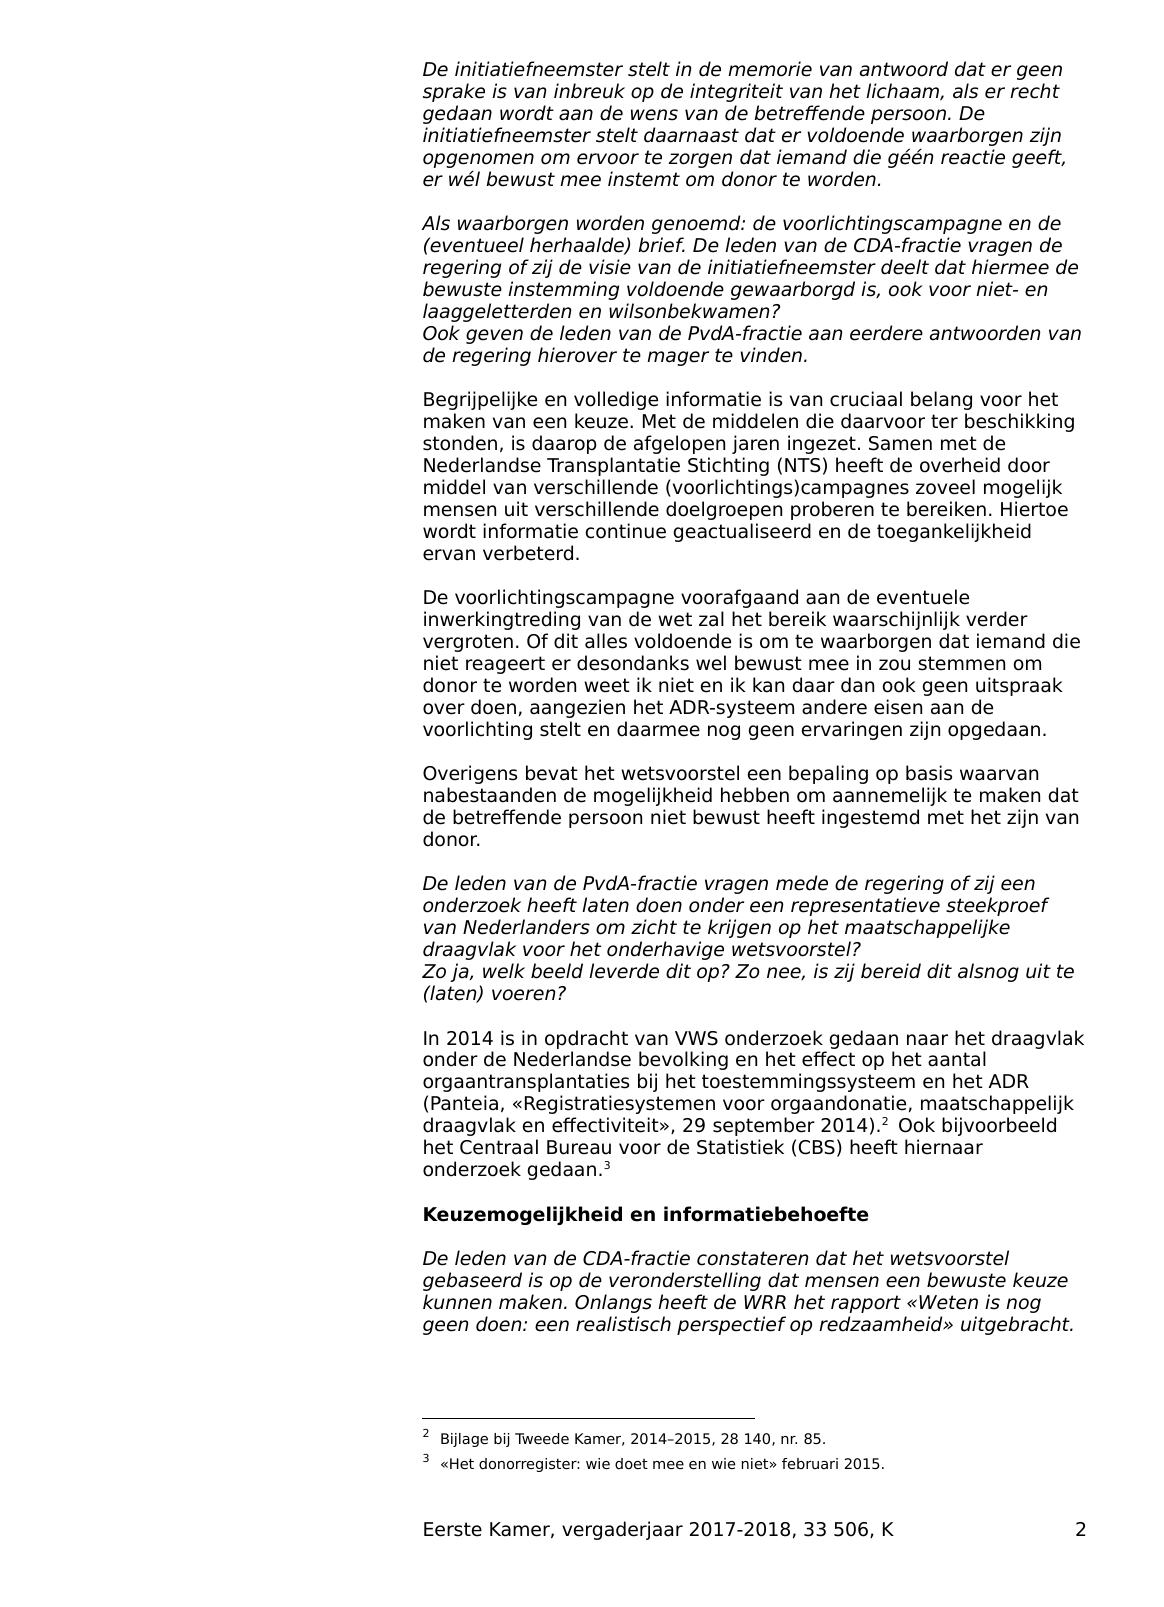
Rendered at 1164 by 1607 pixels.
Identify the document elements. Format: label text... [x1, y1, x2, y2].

text Als waarborgen worden genoemd: de voorlichtingscampagne en de (eventueel herhaalde) brief. De leden van de CDA-fractie vragen de regering of zij de visie van de initiatiefneemster deelt dat hiermee de bewuste instemming voldoende gewaarborgd is, ook voor niet- en laaggeletterden en wilsonbekwamen? [422, 213, 1087, 323]
text Overigens bevat het wetsvoorstel een bepaling op basis waarvan nabestaanden de mogelijkheid hebben om aannemelijk te maken dat de betreffende persoon niet bewust heeft ingestemd met het zijn van donor. [422, 763, 1087, 851]
text Begrijpelijke en volledige informatie is van cruciaal belang voor het maken van een keuze. Met de middelen die daarvoor ter beschikking stonden, is daarop de afgelopen jaren ingezet. Samen met de Nederlandse Transplantatie Stichting (NTS) heeft de overheid door middel van verschillende (voorlichtings)campagnes zoveel mogelijk mensen uit verschillende doelgroepen proberen te bereiken. Hiertoe wordt informatie continue geactualiseerd en de toegankelijkheid ervan verbeterd. [422, 389, 1087, 565]
text De leden van de CDA-fractie constateren dat het wetsvoorstel gebaseerd is op de veronderstelling dat mensen een bewuste keuze kunnen maken. Onlangs heeft de WRR het rapport «Weten is nog geen doen: een realistisch perspectief op redzaamheid» uitgebracht. [422, 1248, 1087, 1336]
text Bijlage bij Tweede Kamer, 2014–2015, 28 140, nr. 85. [422, 1427, 1087, 1449]
text «Het donorregister: wie doet mee en wie niet» februari 2015. [422, 1452, 1087, 1474]
text De voorlichtingscampagne voorafgaand aan de eventuele inwerkingtreding van de wet zal het bereik waarschijnlijk verder vergroten. Of dit alles voldoende is om te waarborgen dat iemand die niet reageert er desondanks wel bewust mee in zou stemmen om donor te worden weet ik niet en ik kan daar dan ook geen uitspraak over doen, aangezien het ADR-systeem andere eisen aan de voorlichting stelt en daarmee nog geen ervaringen zijn opgedaan. [422, 587, 1087, 741]
text De leden van de PvdA-fractie vragen mede de regering of zij een onderzoek heeft laten doen onder een representatieve steekproef van Nederlanders om zicht te krijgen op het maatschappelijke draagvlak voor het onderhavige wetsvoorstel? [422, 873, 1087, 961]
text De initiatiefneemster stelt in de memorie van antwoord dat er geen sprake is van inbreuk op de integriteit van het lichaam, als er recht gedaan wordt aan de wens van de betreffende persoon. De initiatiefneemster stelt daarnaast dat er voldoende waarborgen zijn opgenomen om ervoor te zorgen dat iemand die géén reactie geeft, er wél bewust mee instemt om donor te worden. [422, 59, 1087, 191]
text Ook geven de leden van de PvdA-fractie aan eerdere antwoorden van de regering hierover te mager te vinden. [422, 323, 1087, 367]
text Zo ja, welk beeld leverde dit op? Zo nee, is zij bereid dit alsnog uit te (laten) voeren? [422, 961, 1087, 1005]
text In 2014 is in opdracht van VWS onderzoek gedaan naar het draagvlak onder de Nederlandse bevolking en het effect op het aantal orgaantransplantaties bij het toestemmingssysteem en het ADR (Panteia, «Registratiesystemen voor orgaandonatie, maatschappelijk draagvlak en effectiviteit», 29 september 2014). Ook bijvoorbeeld het Centraal Bureau voor de Statistiek (CBS) heeft hiernaar onderzoek gedaan. [422, 1027, 1087, 1181]
subtitle Keuzemogelijkheid en informatiebehoefte [422, 1203, 1087, 1225]
